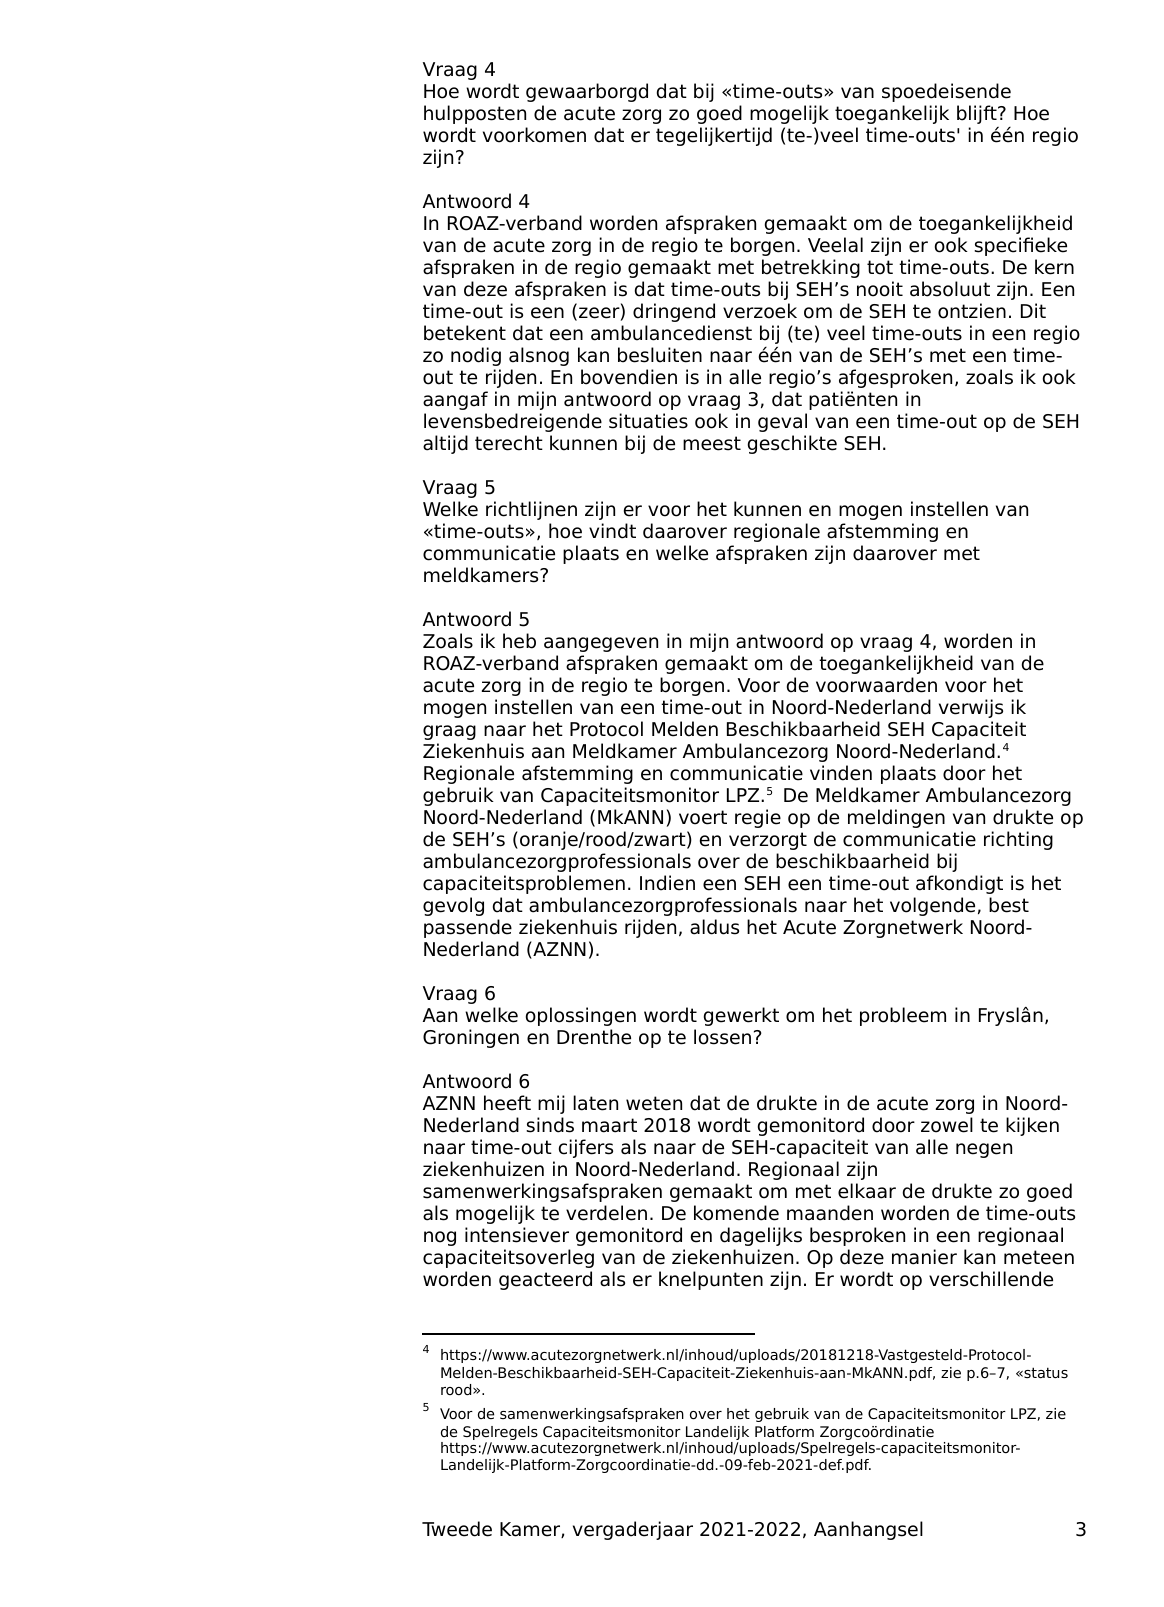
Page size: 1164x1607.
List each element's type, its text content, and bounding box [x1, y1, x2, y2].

text Antwoord 6 [422, 1071, 1087, 1093]
text Vraag 5 [422, 477, 1087, 499]
text In ROAZ-verband worden afspraken gemaakt om de toegankelijkheid van de acute zorg in de regio te borgen. Veelal zijn er ook specifieke afspraken in de regio gemaakt met betrekking tot time-outs. De kern van deze afspraken is dat time-outs bij SEH’s nooit absoluut zijn. Een time-out is een (zeer) dringend verzoek om de SEH te ontzien. Dit betekent dat een ambulancedienst bij (te) veel time-outs in een regio zo nodig alsnog kan besluiten naar één van de SEH’s met een time-out te rijden. En bovendien is in alle regio’s afgesproken, zoals ik ook aangaf in mijn antwoord op vraag 3, dat patiënten in levensbedreigende situaties ook in geval van een time-out op de SEH altijd terecht kunnen bij de meest geschikte SEH. [422, 213, 1087, 455]
text Regionale afstemming en communicatie vinden plaats door het gebruik van Capaciteitsmonitor LPZ. De Meldkamer Ambulancezorg Noord-Nederland (MkANN) voert regie op de meldingen van drukte op de SEH’s (oranje/rood/zwart) en verzorgt de communicatie richting ambulancezorgprofessionals over de beschikbaarheid bij capaciteitsproblemen. Indien een SEH een time-out afkondigt is het gevolg dat ambulancezorgprofessionals naar het volgende, best passende ziekenhuis rijden, aldus het Acute Zorgnetwerk Noord-Nederland (AZNN). [422, 763, 1087, 961]
text Antwoord 4 [422, 191, 1087, 213]
text https://www.acutezorgnetwerk.nl/inhoud/uploads/20181218-Vastgesteld-Protocol-Melden-Beschikbaarheid-SEH-Capaciteit-Ziekenhuis-aan-MkANN.pdf, zie p.6–7, «status rood». [422, 1343, 1087, 1399]
text Antwoord 5 [422, 609, 1087, 631]
text AZNN heeft mij laten weten dat de drukte in de acute zorg in Noord-Nederland sinds maart 2018 wordt gemonitord door zowel te kijken naar time-out cijfers als naar de SEH-capaciteit van alle negen ziekenhuizen in Noord-Nederland. Regionaal zijn samenwerkingsafspraken gemaakt om met elkaar de drukte zo goed als mogelijk te verdelen. De komende maanden worden de time-outs nog intensiever gemonitord en dagelijks besproken in een regionaal capaciteitsoverleg van de ziekenhuizen. Op deze manier kan meteen worden geacteerd als er knelpunten zijn. Er wordt op verschillende [422, 1093, 1087, 1291]
text Vraag 4 [422, 59, 1087, 81]
text Vraag 6 [422, 983, 1087, 1005]
text Hoe wordt gewaarborgd dat bij «time-outs» van spoedeisende hulpposten de acute zorg zo goed mogelijk toegankelijk blijft? Hoe wordt voorkomen dat er tegelijkertijd (te-)veel time-outs' in één regio zijn? [422, 81, 1087, 169]
text Voor de samenwerkingsafspraken over het gebruik van de Capaciteitsmonitor LPZ, zie de Spelregels Capaciteitsmonitor Landelijk Platform Zorgcoördinatie https://www.acutezorgnetwerk.nl/inhoud/uploads/Spelregels-capaciteitsmonitor-Landelijk-Platform-Zorgcoordinatie-dd.-09-feb-2021-def.pdf. [422, 1402, 1087, 1474]
text Aan welke oplossingen wordt gewerkt om het probleem in Fryslân, Groningen en Drenthe op te lossen? [422, 1005, 1087, 1049]
text Welke richtlijnen zijn er voor het kunnen en mogen instellen van «time-outs», hoe vindt daarover regionale afstemming en communicatie plaats en welke afspraken zijn daarover met meldkamers? [422, 499, 1087, 587]
text Zoals ik heb aangegeven in mijn antwoord op vraag 4, worden in ROAZ-verband afspraken gemaakt om de toegankelijkheid van de acute zorg in de regio te borgen. Voor de voorwaarden voor het mogen instellen van een time-out in Noord-Nederland verwijs ik graag naar het Protocol Melden Beschikbaarheid SEH Capaciteit Ziekenhuis aan Meldkamer Ambulancezorg Noord-Nederland. [422, 631, 1087, 763]
